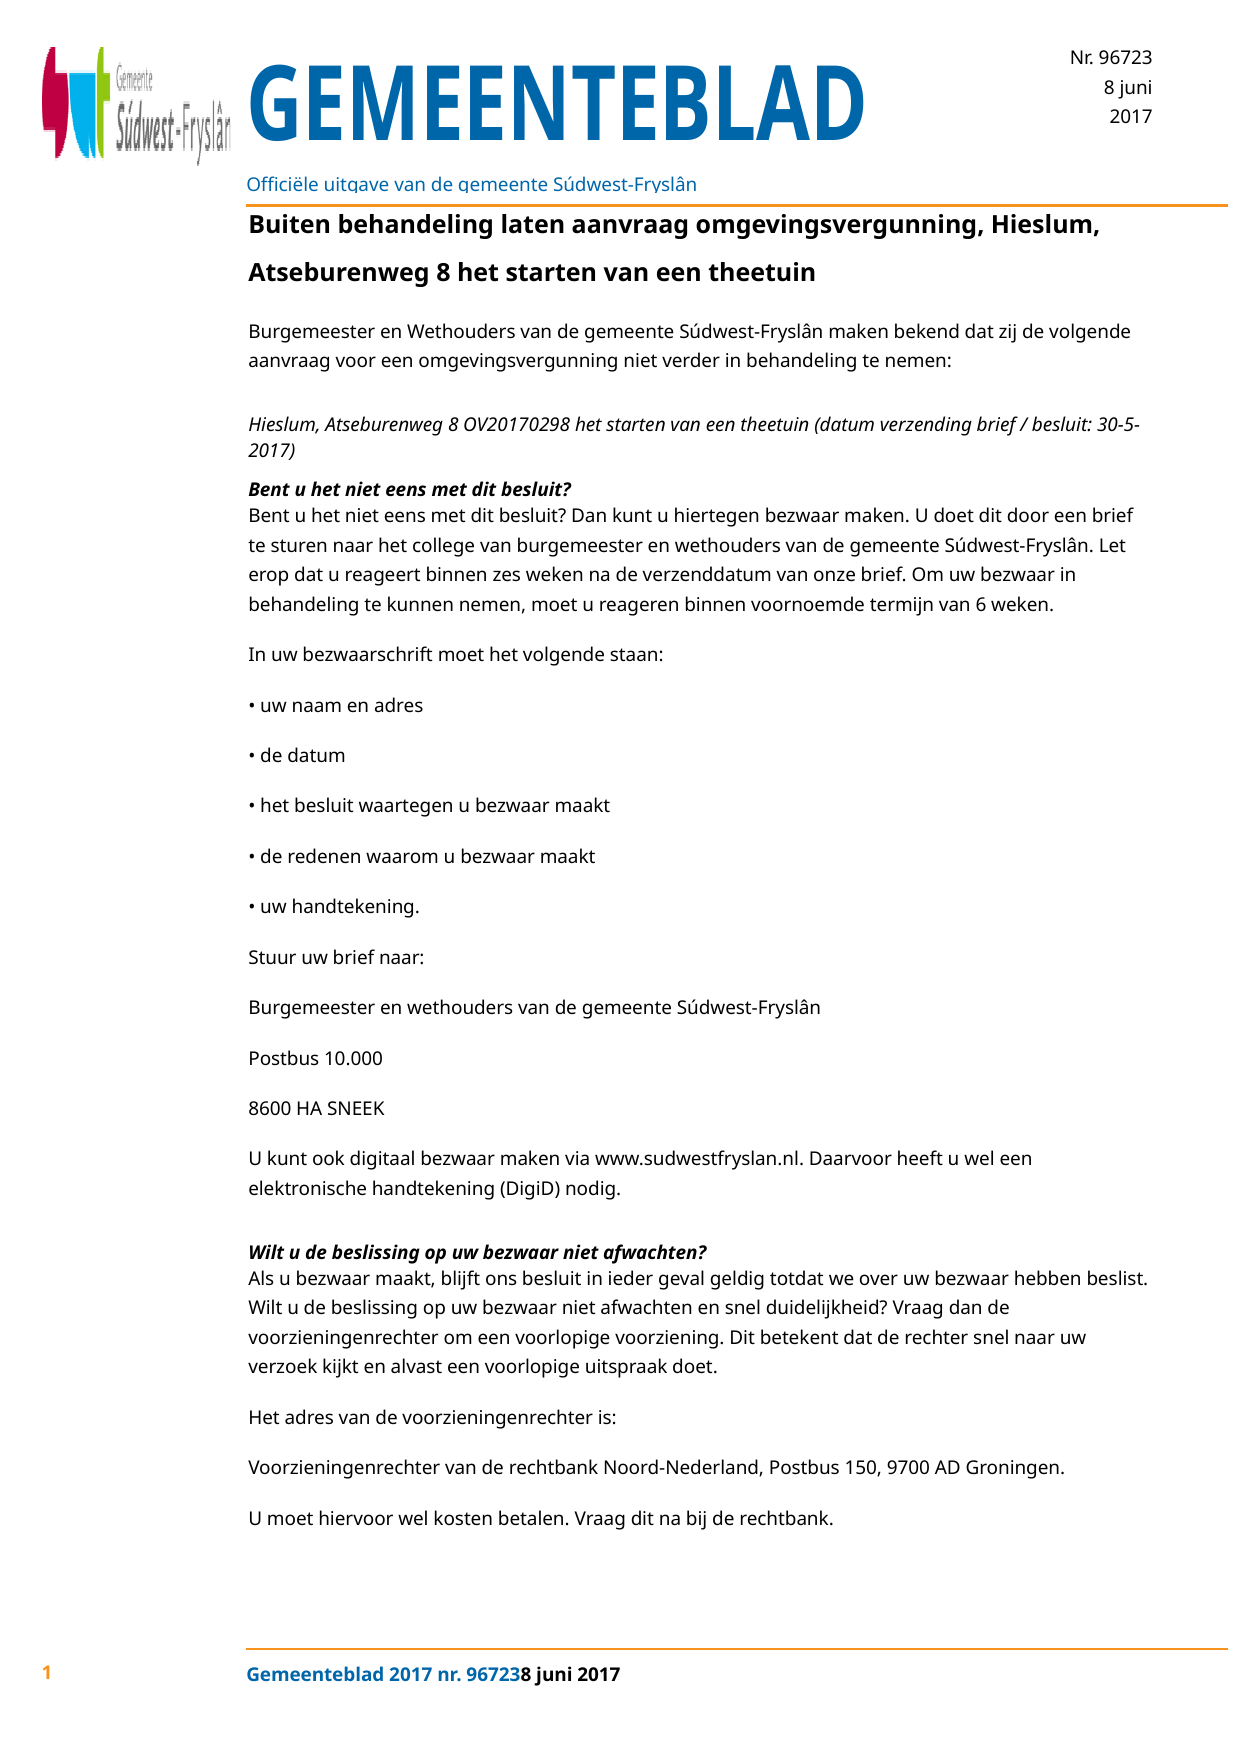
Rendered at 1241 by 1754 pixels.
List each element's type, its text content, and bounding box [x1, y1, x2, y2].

text Stuur uw brief naar: [248, 944, 1152, 969]
text • de datum [248, 742, 1152, 768]
text Als u bezwaar maakt, blijft ons besluit in ieder geval geldig totdat we over uw bezwaar hebben beslist. Wilt u de beslissing op uw bezwaar niet afwachten en snel duidelijkheid? Vraag dan de voorzieningenrechter om een voorlopige voorziening. Dit betekent dat de rechter snel naar uw verzoek kijkt en alvast een voorlopige uitspraak doet. [248, 1265, 1152, 1379]
text Burgemeester en Wethouders van de gemeente Súdwest-Fryslân maken bekend dat zij de volgende aanvraag voor een omgevingsvergunning niet verder in behandeling te nemen: [248, 318, 1152, 373]
text Burgemeester en wethouders van de gemeente Súdwest-Fryslân [248, 994, 1152, 1020]
text Buiten behandeling laten aanvraag omgevingsvergunning, Hieslum, Atseburenweg 8 het starten van een theetuin [248, 207, 1152, 288]
text 8600 HA SNEEK [248, 1095, 1152, 1121]
text • uw handtekening. [248, 893, 1152, 919]
text Het adres van de voorzieningenrechter is: [248, 1404, 1152, 1430]
text Bent u het niet eens met dit besluit? Dan kunt u hiertegen bezwaar maken. U doet dit door een brief te sturen naar het college van burgemeester en wethouders van de gemeente Súdwest-Fryslân. Let erop dat u reageert binnen zes weken na de verzenddatum van onze brief. Om uw bezwaar in behandeling te kunnen nemen, moet u reageren binnen voornoemde termijn van 6 weken. [248, 502, 1152, 617]
text • het besluit waartegen u bezwaar maakt [248, 793, 1152, 818]
text Hieslum, Atseburenweg 8 OV20170298 het starten van een theetuin (datum verzending brief / besluit: 30-5-2017) [248, 411, 1152, 463]
text Wilt u de beslissing op uw bezwaar niet afwachten? [248, 1239, 1152, 1265]
text Postbus 10.000 [248, 1045, 1152, 1070]
text U moet hiervoor wel kosten betalen. Vraag dit na bij de rechtbank. [248, 1505, 1152, 1531]
text Bent u het niet eens met dit besluit? [248, 476, 1152, 502]
text In uw bezwaarschrift moet het volgende staan: [248, 641, 1152, 667]
text Voorzieningenrechter van de rechtbank Noord-Nederland, Postbus 150, 9700 AD Groningen. [248, 1454, 1152, 1480]
text • de redenen waarom u bezwaar maakt [248, 843, 1152, 869]
text • uw naam en adres [248, 692, 1152, 717]
text U kunt ook digitaal bezwaar maken via www.sudwestfryslan.nl. Daarvoor heeft u wel een elektronische handtekening (DigiD) nodig. [248, 1146, 1152, 1201]
picture [41, 47, 231, 172]
